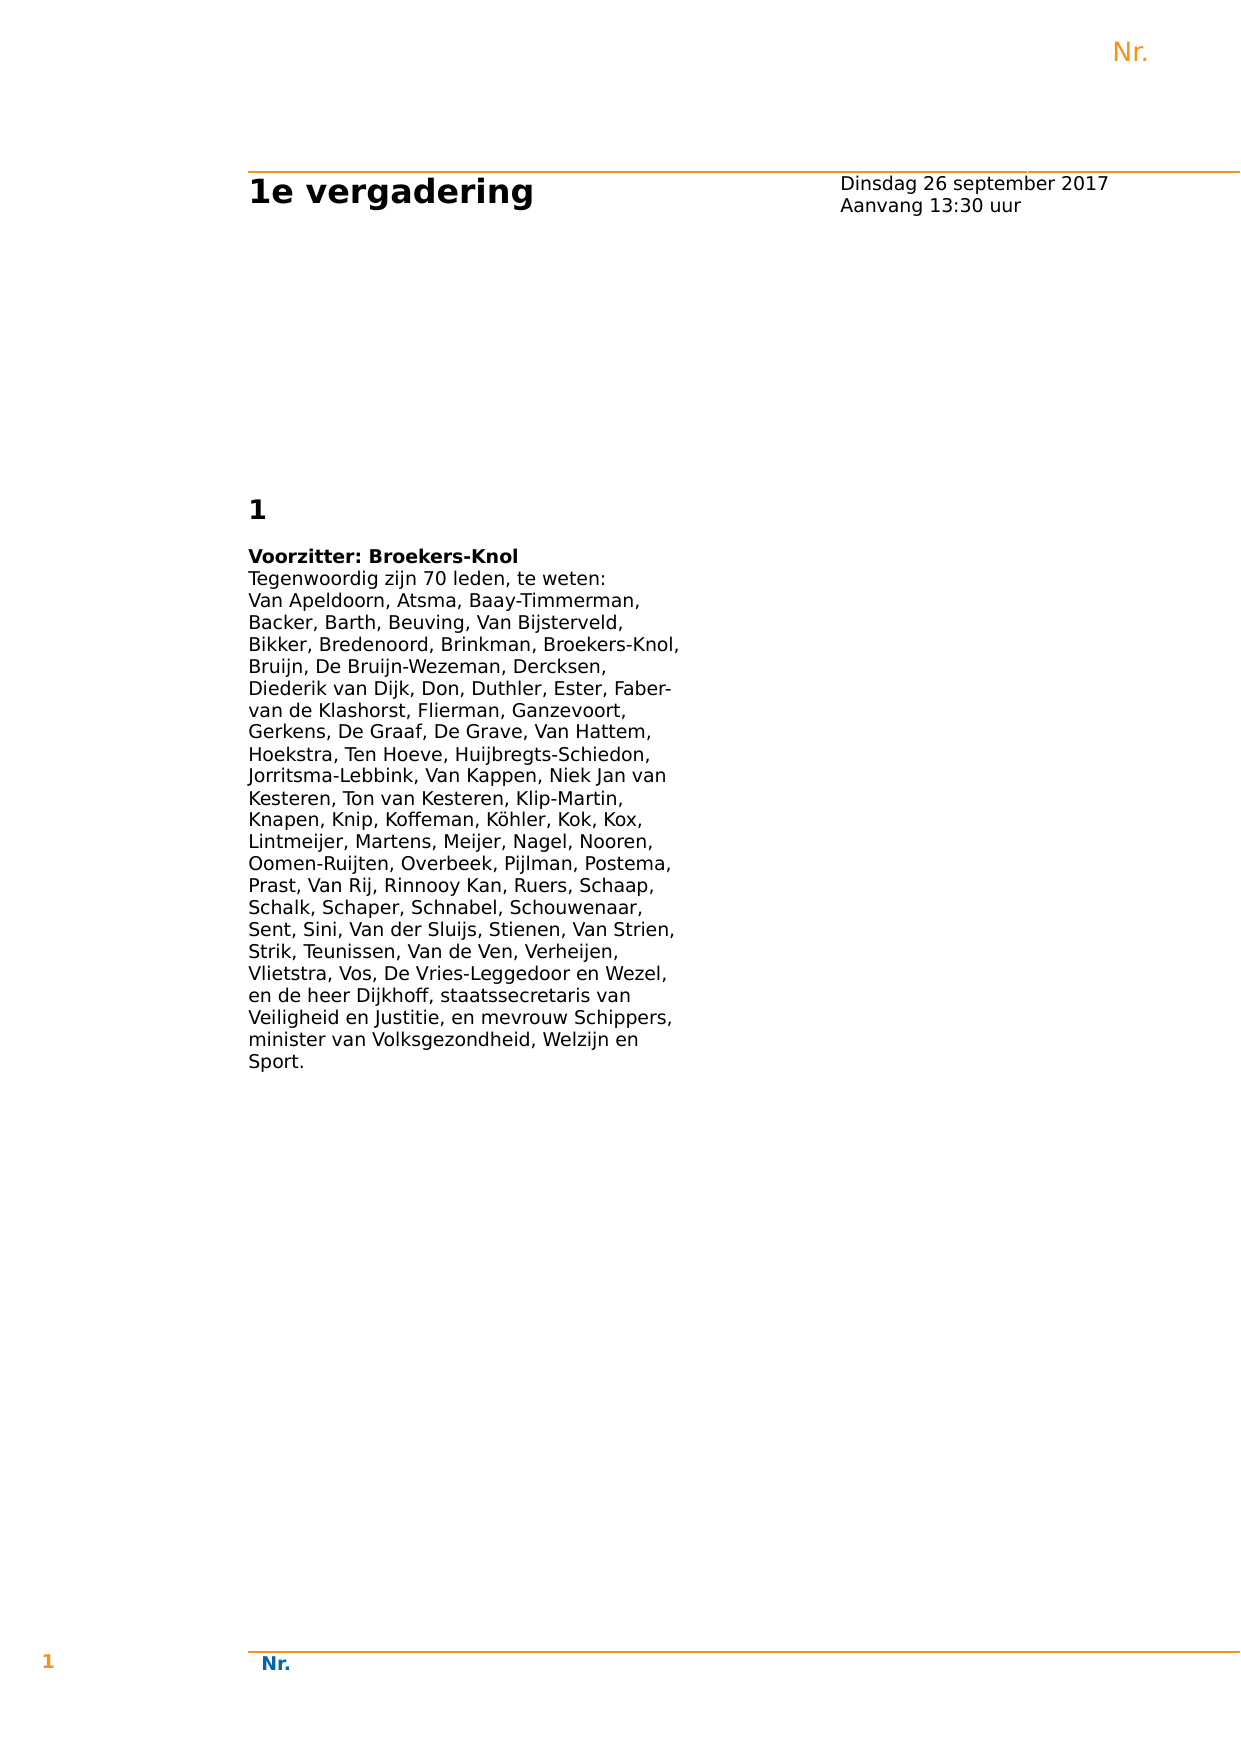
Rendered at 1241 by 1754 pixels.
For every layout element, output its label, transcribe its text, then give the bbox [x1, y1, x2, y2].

table_header Dinsdag 26 september 2017 [840, 173, 1163, 195]
text en de heer Dijkhoff, staatssecretaris van Veiligheid en Justitie, en mevrouw Schippers, minister van Volksgezondheid, Welzijn en Sport. [248, 985, 691, 1073]
text Tegenwoordig zijn 70 leden, te weten: [248, 568, 691, 589]
text Van Apeldoorn, Atsma, Baay-Timmerman, Backer, Barth, Beuving, Van Bijsterveld, Bikker, Bredenoord, Brinkman, Broekers-Knol, Bruijn, De Bruijn-Wezeman, Dercksen, Diederik van Dijk, Don, Duthler, Ester, Faber-van de Klashorst, Flierman, Ganzevoort, Gerkens, De Graaf, De Grave, Van Hattem, Hoekstra, Ten Hoeve, Huijbregts-Schiedon, Jorritsma-Lebbink, Van Kappen, Niek Jan van Kesteren, Ton van Kesteren, Klip-Martin, Knapen, Knip, Koffeman, Köhler, Kok, Kox, Lintmeijer, Martens, Meijer, Nagel, Nooren, Oomen-Ruijten, Overbeek, Pijlman, Postema, Prast, Van Rij, Rinnooy Kan, Ruers, Schaap, Schalk, Schaper, Schnabel, Schouwenaar, Sent, Sini, Van der Sluijs, Stienen, Van Strien, Strik, Teunissen, Van de Ven, Verheijen, Vlietstra, Vos, De Vries-Leggedoor en Wezel, [248, 589, 691, 985]
text Voorzitter: Broekers-Knol [248, 546, 691, 568]
table_header 1e vergadering [248, 173, 840, 217]
table_cell Aanvang 13:30 uur [840, 195, 1163, 217]
title 1 [248, 494, 691, 526]
